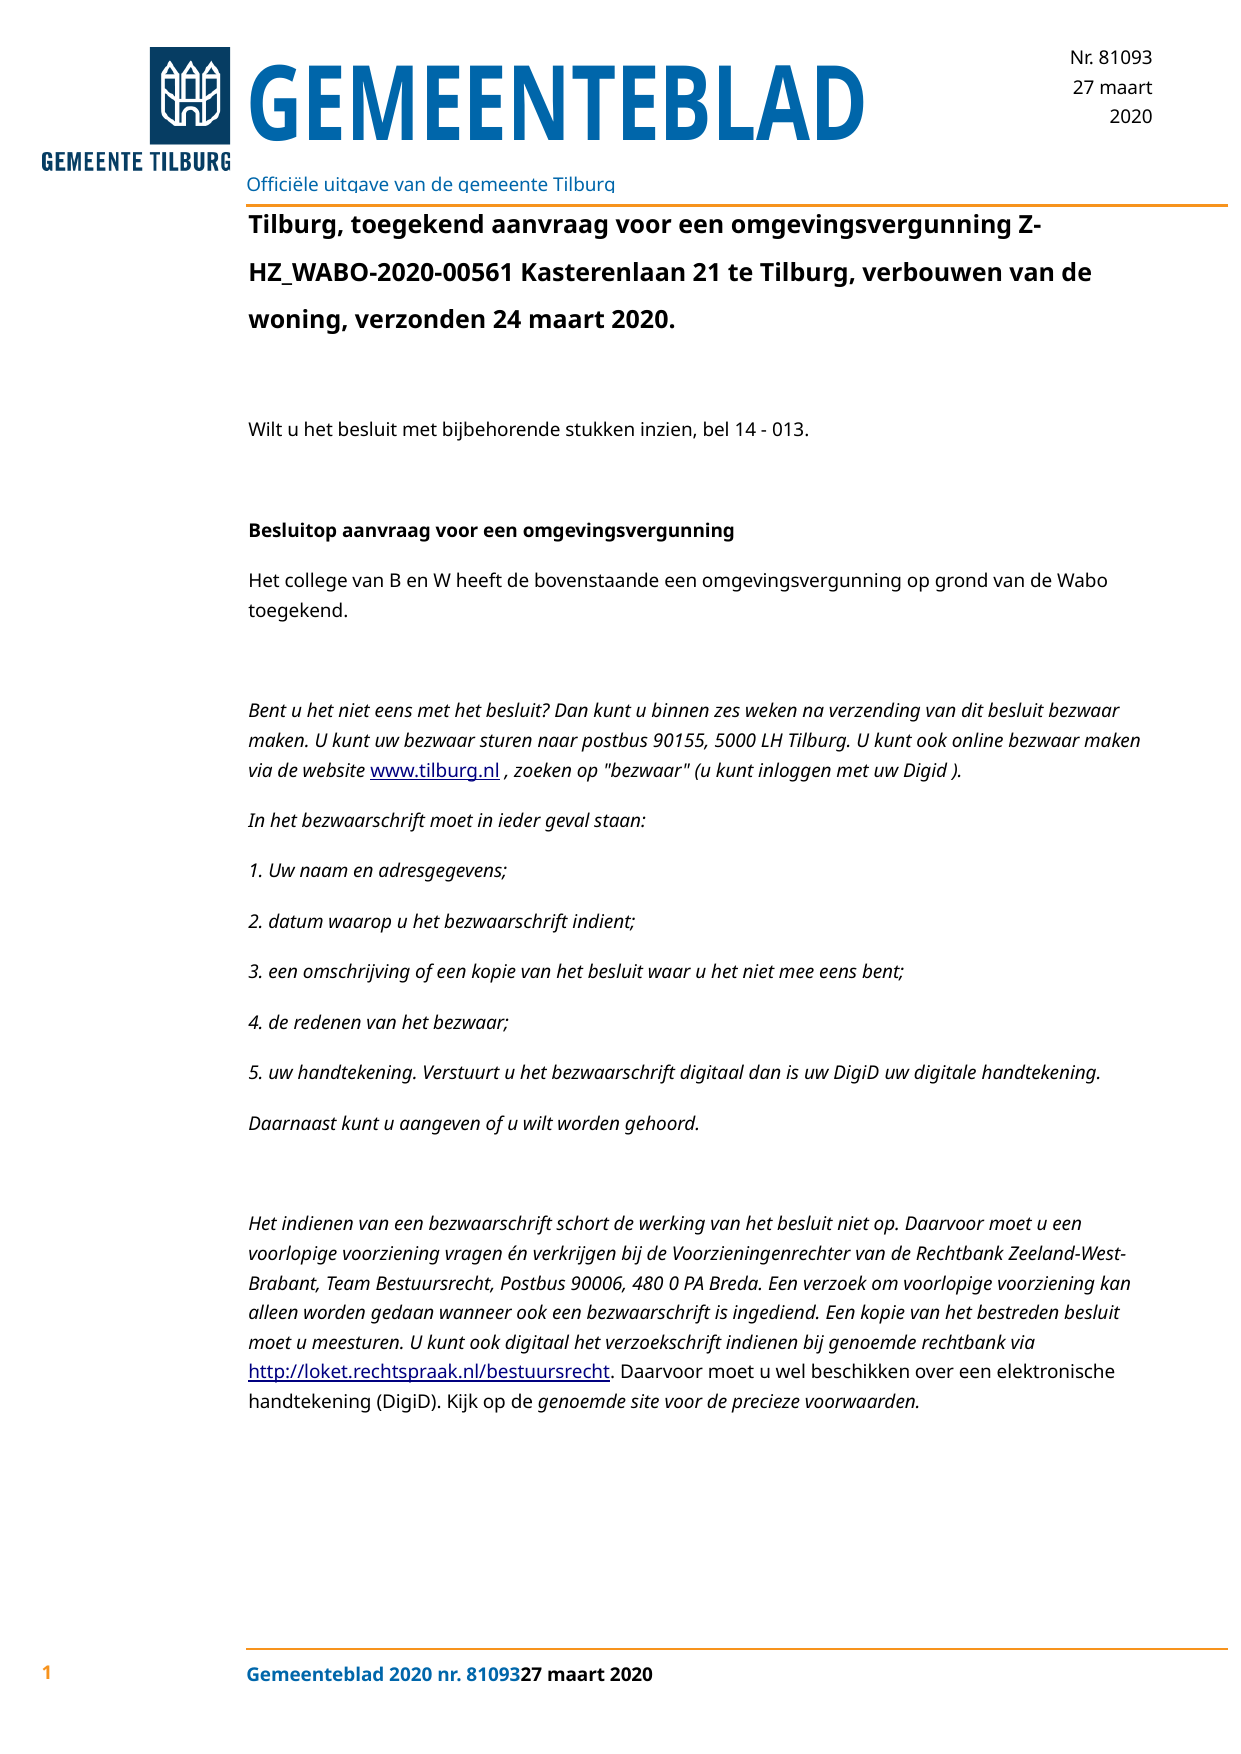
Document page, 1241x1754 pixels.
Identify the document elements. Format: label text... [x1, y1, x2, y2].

text Bent u het niet eens met het besluit? Dan kunt u binnen zes weken na verzending van dit besluit bezwaar maken. U kunt uw bezwaar sturen naar postbus 90155, 5000 LH Tilburg. U kunt ook online bezwaar maken via de website www.tilburg.nl , zoeken op "bezwaar" (u kunt inloggen met uw Digid ). [248, 698, 1152, 782]
text 5. uw handtekening. Verstuurt u het bezwaarschrift digitaal dan is uw DigiD uw digitale handtekening. [248, 1059, 1152, 1085]
text Wilt u het besluit met bijbehorende stukken inzien, bel 14 - 013. [248, 416, 1152, 442]
text Tilburg, toegekend aanvraag voor een omgevingsvergunning Z-HZ_WABO-2020-00561 Kasterenlaan 21 te Tilburg, verbouwen van de woning, verzonden 24 maart 2020. [248, 207, 1152, 336]
picture [41, 47, 231, 172]
text 4. de redenen van het bezwaar; [248, 1009, 1152, 1034]
text Daarnaast kunt u aangeven of u wilt worden gehoord. [248, 1110, 1152, 1135]
text 2. datum waarop u het bezwaarschrift indient; [248, 908, 1152, 934]
text 1. Uw naam en adresgegevens; [248, 858, 1152, 883]
text Besluitop aanvraag voor een omgevingsvergunning [248, 517, 1152, 542]
text 3. een omschrijving of een kopie van het besluit waar u het niet mee eens bent; [248, 958, 1152, 984]
text Het college van B en W heeft de bovenstaande een omgevingsvergunning op grond van de Wabo toegekend. [248, 567, 1152, 622]
text Het indienen van een bezwaarschrift schort de werking van het besluit niet op. Daarvoor moet u een voorlopige voorziening vragen én verkrijgen bij de Voorzieningenrechter van de Rechtbank Zeeland-West-Brabant, Team Bestuursrecht, Postbus 90006, 480 0 PA Breda. Een verzoek om voorlopige voorziening kan alleen worden gedaan wanneer ook een bezwaarschrift is ingediend. Een kopie van het bestreden besluit moet u meesturen. U kunt ook digitaal het verzoekschrift indienen bij genoemde rechtbank via http://loket.rechtspraak.nl/bestuursrecht. Daarvoor moet u wel beschikken over een elektronische handtekening (DigiD). Kijk op de genoemde site voor de precieze voorwaarden. [248, 1211, 1152, 1414]
text In het bezwaarschrift moet in ieder geval staan: [248, 807, 1152, 833]
